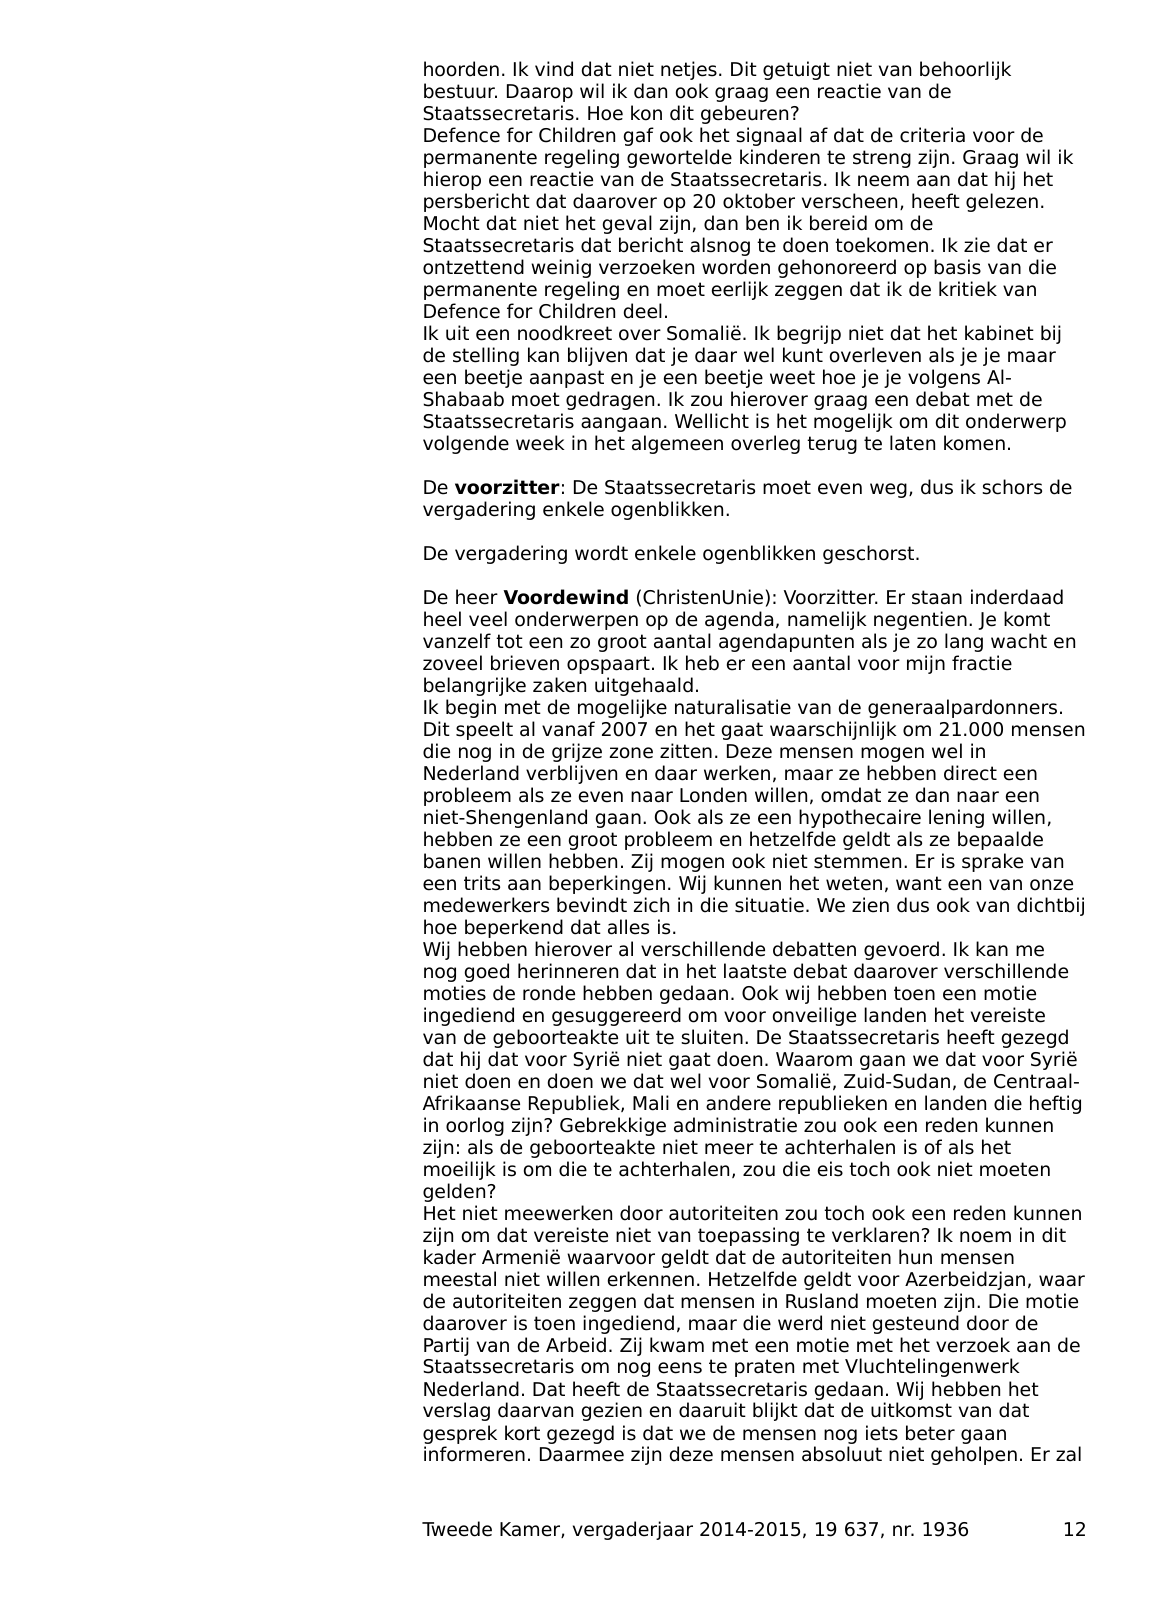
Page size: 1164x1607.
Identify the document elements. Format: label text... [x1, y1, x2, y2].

text De vergadering wordt enkele ogenblikken geschorst. [422, 543, 1087, 565]
text De voorzitter: De Staatssecretaris moet even weg, dus ik schors de vergadering enkele ogenblikken. [422, 477, 1087, 521]
text Ik begin met de mogelijke naturalisatie van de generaalpardonners. Dit speelt al vanaf 2007 en het gaat waarschijnlijk om 21.000 mensen die nog in de grijze zone zitten. Deze mensen mogen wel in Nederland verblijven en daar werken, maar ze hebben direct een probleem als ze even naar Londen willen, omdat ze dan naar een niet-Shengenland gaan. Ook als ze een hypothecaire lening willen, hebben ze een groot probleem en hetzelfde geldt als ze bepaalde banen willen hebben. Zij mogen ook niet stemmen. Er is sprake van een trits aan beperkingen. Wij kunnen het weten, want een van onze medewerkers bevindt zich in die situatie. We zien dus ook van dichtbij hoe beperkend dat alles is. [422, 697, 1087, 939]
text Wij hebben hierover al verschillende debatten gevoerd. Ik kan me nog goed herinneren dat in het laatste debat daarover verschillende moties de ronde hebben gedaan. Ook wij hebben toen een motie ingediend en gesuggereerd om voor onveilige landen het vereiste van de geboorteakte uit te sluiten. De Staatssecretaris heeft gezegd dat hij dat voor Syrië niet gaat doen. Waarom gaan we dat voor Syrië niet doen en doen we dat wel voor Somalië, Zuid-Sudan, de Centraal-Afrikaanse Republiek, Mali en andere republieken en landen die heftig in oorlog zijn? Gebrekkige administratie zou ook een reden kunnen zijn: als de geboorteakte niet meer te achterhalen is of als het moeilijk is om die te achterhalen, zou die eis toch ook niet moeten gelden? [422, 939, 1087, 1203]
text Defence for Children gaf ook het signaal af dat de criteria voor de permanente regeling gewortelde kinderen te streng zijn. Graag wil ik hierop een reactie van de Staatssecretaris. Ik neem aan dat hij het persbericht dat daarover op 20 oktober verscheen, heeft gelezen. Mocht dat niet het geval zijn, dan ben ik bereid om de Staatssecretaris dat bericht alsnog te doen toekomen. Ik zie dat er ontzettend weinig verzoeken worden gehonoreerd op basis van die permanente regeling en moet eerlijk zeggen dat ik de kritiek van Defence for Children deel. [422, 125, 1087, 323]
text De heer Voordewind (ChristenUnie): Voorzitter. Er staan inderdaad heel veel onderwerpen op de agenda, namelijk negentien. Je komt vanzelf tot een zo groot aantal agendapunten als je zo lang wacht en zoveel brieven opspaart. Ik heb er een aantal voor mijn fractie belangrijke zaken uitgehaald. [422, 587, 1087, 697]
text Het niet meewerken door autoriteiten zou toch ook een reden kunnen zijn om dat vereiste niet van toepassing te verklaren? Ik noem in dit kader Armenië waarvoor geldt dat de autoriteiten hun mensen meestal niet willen erkennen. Hetzelfde geldt voor Azerbeidzjan, waar de autoriteiten zeggen dat mensen in Rusland moeten zijn. Die motie daarover is toen ingediend, maar die werd niet gesteund door de Partij van de Arbeid. Zij kwam met een motie met het verzoek aan de Staatssecretaris om nog eens te praten met Vluchtelingenwerk Nederland. Dat heeft de Staatssecretaris gedaan. Wij hebben het verslag daarvan gezien en daaruit blijkt dat de uitkomst van dat gesprek kort gezegd is dat we de mensen nog iets beter gaan informeren. Daarmee zijn deze mensen absoluut niet geholpen. Er zal [422, 1203, 1087, 1466]
text hoorden. Ik vind dat niet netjes. Dit getuigt niet van behoorlijk bestuur. Daarop wil ik dan ook graag een reactie van de Staatssecretaris. Hoe kon dit gebeuren? [422, 59, 1087, 125]
text Ik uit een noodkreet over Somalië. Ik begrijp niet dat het kabinet bij de stelling kan blijven dat je daar wel kunt overleven als je je maar een beetje aanpast en je een beetje weet hoe je je volgens Al-Shabaab moet gedragen. Ik zou hierover graag een debat met de Staatssecretaris aangaan. Wellicht is het mogelijk om dit onderwerp volgende week in het algemeen overleg terug te laten komen. [422, 323, 1087, 455]
